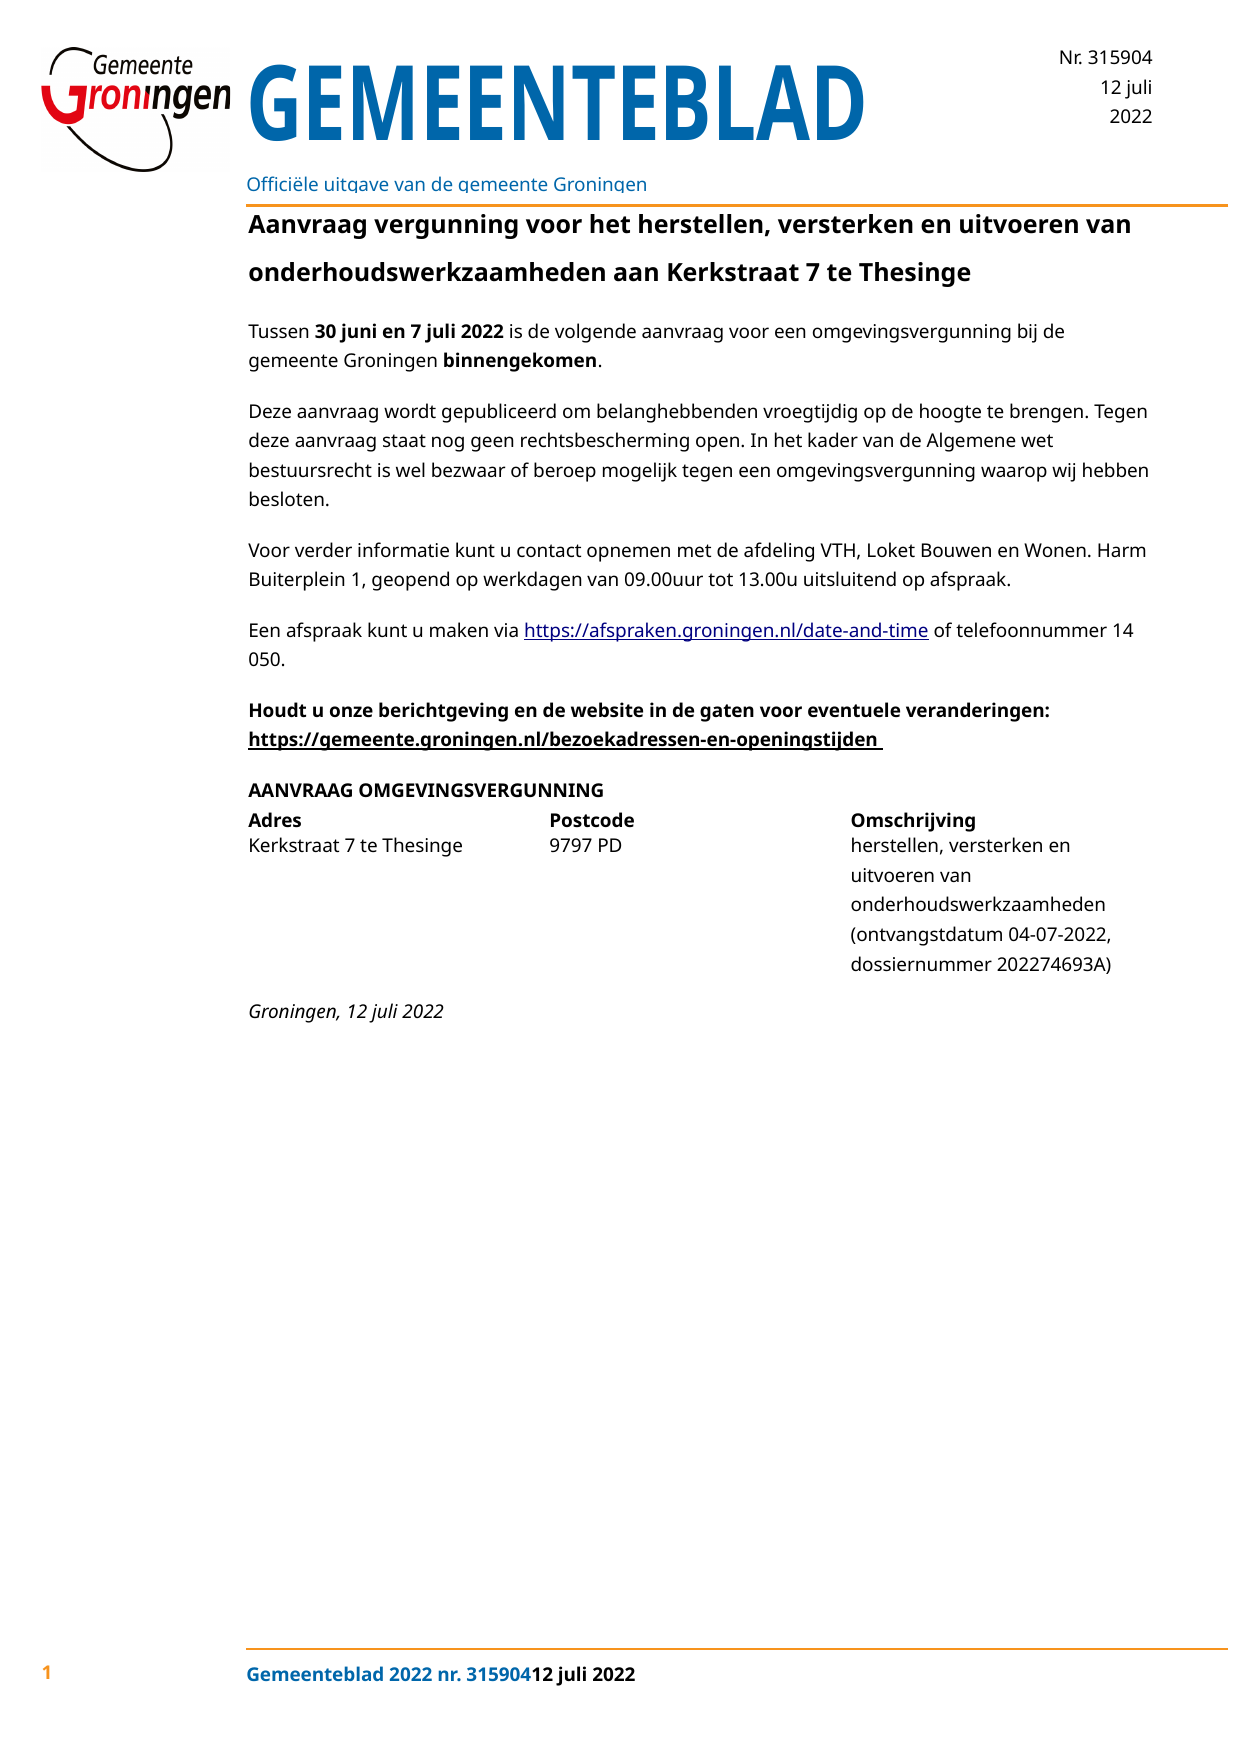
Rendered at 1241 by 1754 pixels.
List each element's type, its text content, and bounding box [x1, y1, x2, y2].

table_header Adres [248, 807, 549, 832]
text Groningen, 12 juli 2022 [248, 998, 1152, 1024]
text Deze aanvraag wordt gepubliceerd om belanghebbenden vroegtijdig op de hoogte te brengen. Tegen deze aanvraag staat nog geen rechtsbescherming open. In het kader van de Algemene wet bestuursrecht is wel bezwaar of beroep mogelijk tegen een omgevingsvergunning waarop wij hebben besloten. [248, 398, 1152, 512]
text AANVRAAG OMGEVINGSVERGUNNING [248, 777, 1152, 803]
table_cell 9797 PD [549, 833, 850, 977]
text Aanvraag vergunning voor het herstellen, versterken en uitvoeren van onderhoudswerkzaamheden aan Kerkstraat 7 te Thesinge [248, 207, 1152, 288]
text Houdt u onze berichtgeving en de website in de gaten voor eventuele veranderingen: https://gemeente.groningen.nl/bezoekadressen-en-openingstijden [248, 697, 1152, 752]
picture [41, 47, 231, 172]
table_header Omschrijving [850, 807, 1152, 832]
text Een afspraak kunt u maken via https://afspraken.groningen.nl/date-and-time of telefoonnummer 14 050. [248, 617, 1152, 672]
text Tussen 30 juni en 7 juli 2022 is de volgende aanvraag voor een omgevingsvergunning bij de gemeente Groningen binnengekomen. [248, 318, 1152, 373]
table_cell herstellen, versterken en uitvoeren van onderhoudswerkzaamheden (ontvangstdatum 04-07-2022, dossiernummer 202274693A) [850, 833, 1152, 977]
table_cell Kerkstraat 7 te Thesinge [248, 833, 549, 977]
table_header Postcode [549, 807, 850, 832]
text Voor verder informatie kunt u contact opnemen met de afdeling VTH, Loket Bouwen en Wonen. Harm Buiterplein 1, geopend op werkdagen van 09.00uur tot 13.00u uitsluitend op afspraak. [248, 537, 1152, 592]
